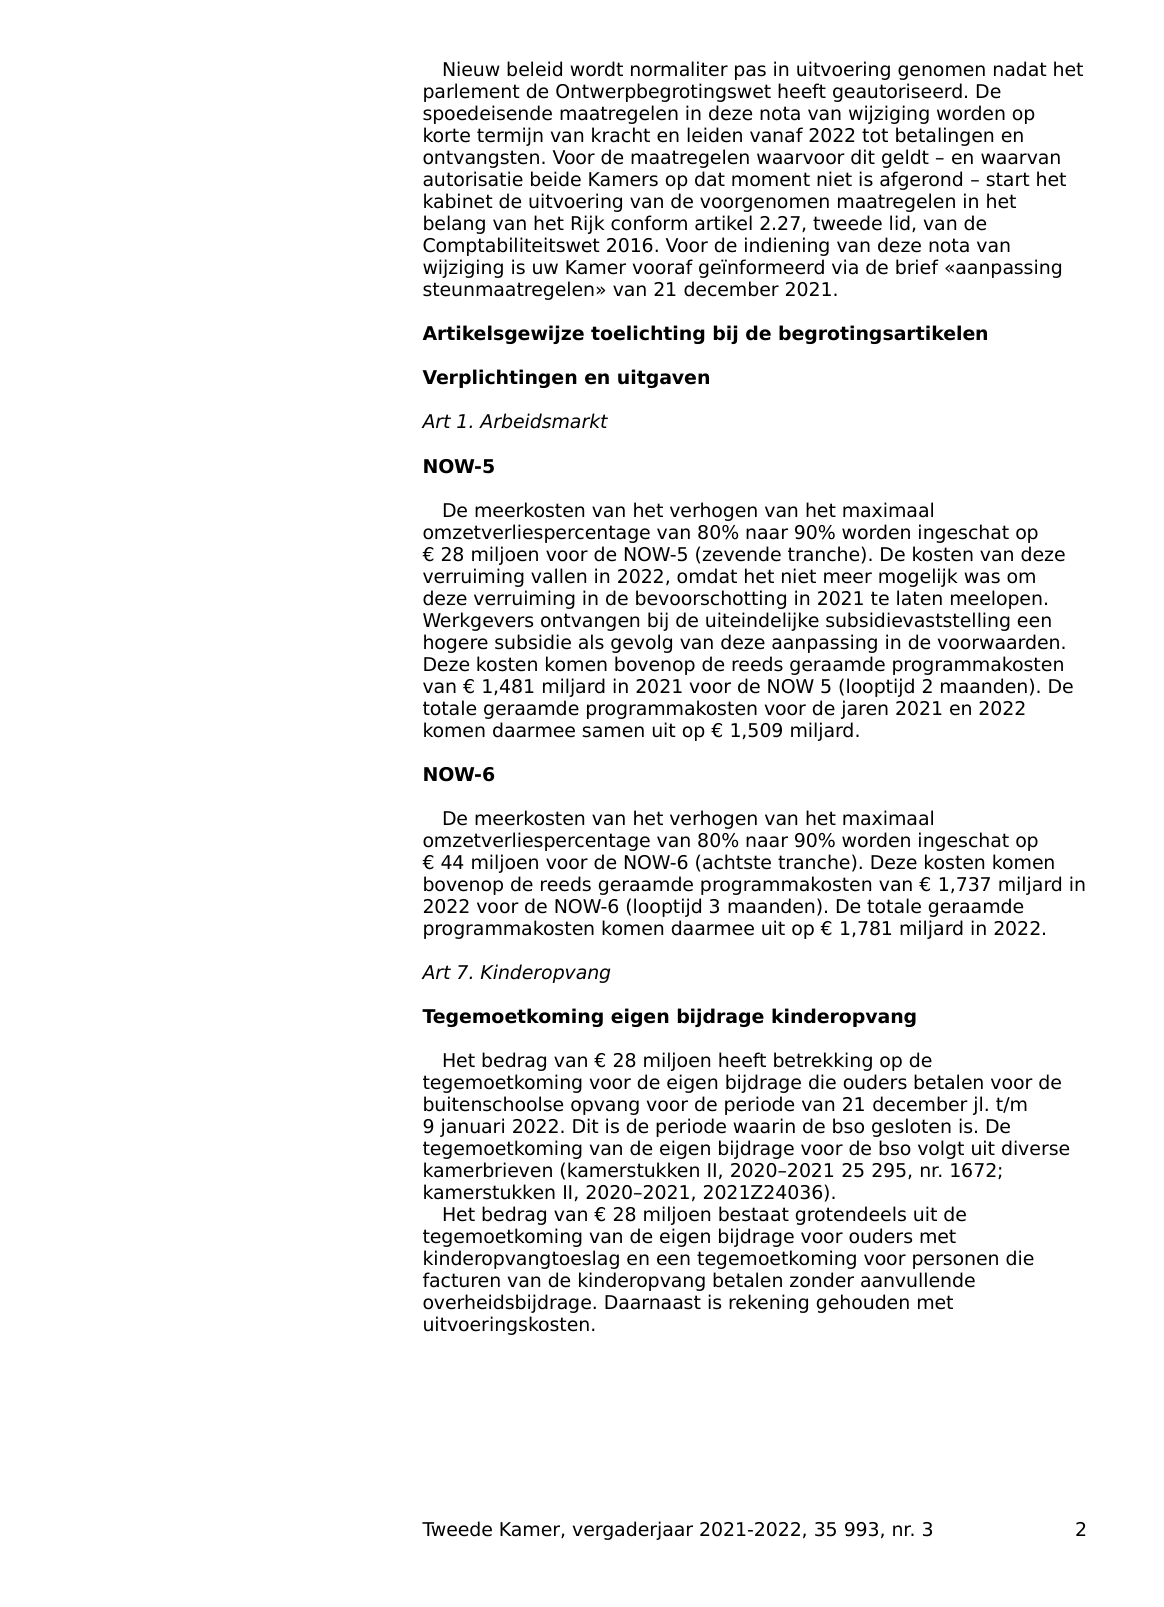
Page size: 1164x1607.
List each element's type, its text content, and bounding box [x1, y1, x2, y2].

subtitle NOW-6 [422, 764, 1087, 786]
text Het bedrag van € 28 miljoen heeft betrekking op de tegemoetkoming voor de eigen bijdrage die ouders betalen voor de buitenschoolse opvang voor de periode van 21 december jl. t/m 9 januari 2022. Dit is de periode waarin de bso gesloten is. De tegemoetkoming van de eigen bijdrage voor de bso volgt uit diverse kamerbrieven (kamerstukken II, 2020–2021 25 295, nr. 1672; kamerstukken II, 2020–2021, 2021Z24036). [422, 1050, 1087, 1204]
subtitle Artikelsgewijze toelichting bij de begrotingsartikelen [422, 323, 1087, 345]
text De meerkosten van het verhogen van het maximaal omzetverliespercentage van 80% naar 90% worden ingeschat op € 44 miljoen voor de NOW-6 (achtste tranche). Deze kosten komen bovenop de reeds geraamde programmakosten van € 1,737 miljard in 2022 voor de NOW-6 (looptijd 3 maanden). De totale geraamde programmakosten komen daarmee uit op € 1,781 miljard in 2022. [422, 808, 1087, 940]
subtitle Art 7. Kinderopvang [422, 962, 1087, 984]
text De meerkosten van het verhogen van het maximaal omzetverliespercentage van 80% naar 90% worden ingeschat op € 28 miljoen voor de NOW-5 (zevende tranche). De kosten van deze verruiming vallen in 2022, omdat het niet meer mogelijk was om deze verruiming in de bevoorschotting in 2021 te laten meelopen. Werkgevers ontvangen bij de uiteindelijke subsidievaststelling een hogere subsidie als gevolg van deze aanpassing in de voorwaarden. Deze kosten komen bovenop de reeds geraamde programmakosten van € 1,481 miljard in 2021 voor de NOW 5 (looptijd 2 maanden). De totale geraamde programmakosten voor de jaren 2021 en 2022 komen daarmee samen uit op € 1,509 miljard. [422, 500, 1087, 741]
text Het bedrag van € 28 miljoen bestaat grotendeels uit de tegemoetkoming van de eigen bijdrage voor ouders met kinderopvangtoeslag en een tegemoetkoming voor personen die facturen van de kinderopvang betalen zonder aanvullende overheidsbijdrage. Daarnaast is rekening gehouden met uitvoeringskosten. [422, 1204, 1087, 1336]
text Nieuw beleid wordt normaliter pas in uitvoering genomen nadat het parlement de Ontwerpbegrotingswet heeft geautoriseerd. De spoedeisende maatregelen in deze nota van wijziging worden op korte termijn van kracht en leiden vanaf 2022 tot betalingen en ontvangsten. Voor de maatregelen waarvoor dit geldt – en waarvan autorisatie beide Kamers op dat moment niet is afgerond – start het kabinet de uitvoering van de voorgenomen maatregelen in het belang van het Rijk conform artikel 2.27, tweede lid, van de Comptabiliteitswet 2016. Voor de indiening van deze nota van wijziging is uw Kamer vooraf geïnformeerd via de brief «aanpassing steunmaatregelen» van 21 december 2021. [422, 59, 1087, 301]
subtitle Art 1. Arbeidsmarkt [422, 411, 1087, 433]
subtitle Verplichtingen en uitgaven [422, 367, 1087, 389]
subtitle Tegemoetkoming eigen bijdrage kinderopvang [422, 1006, 1087, 1028]
subtitle NOW-5 [422, 456, 1087, 477]
